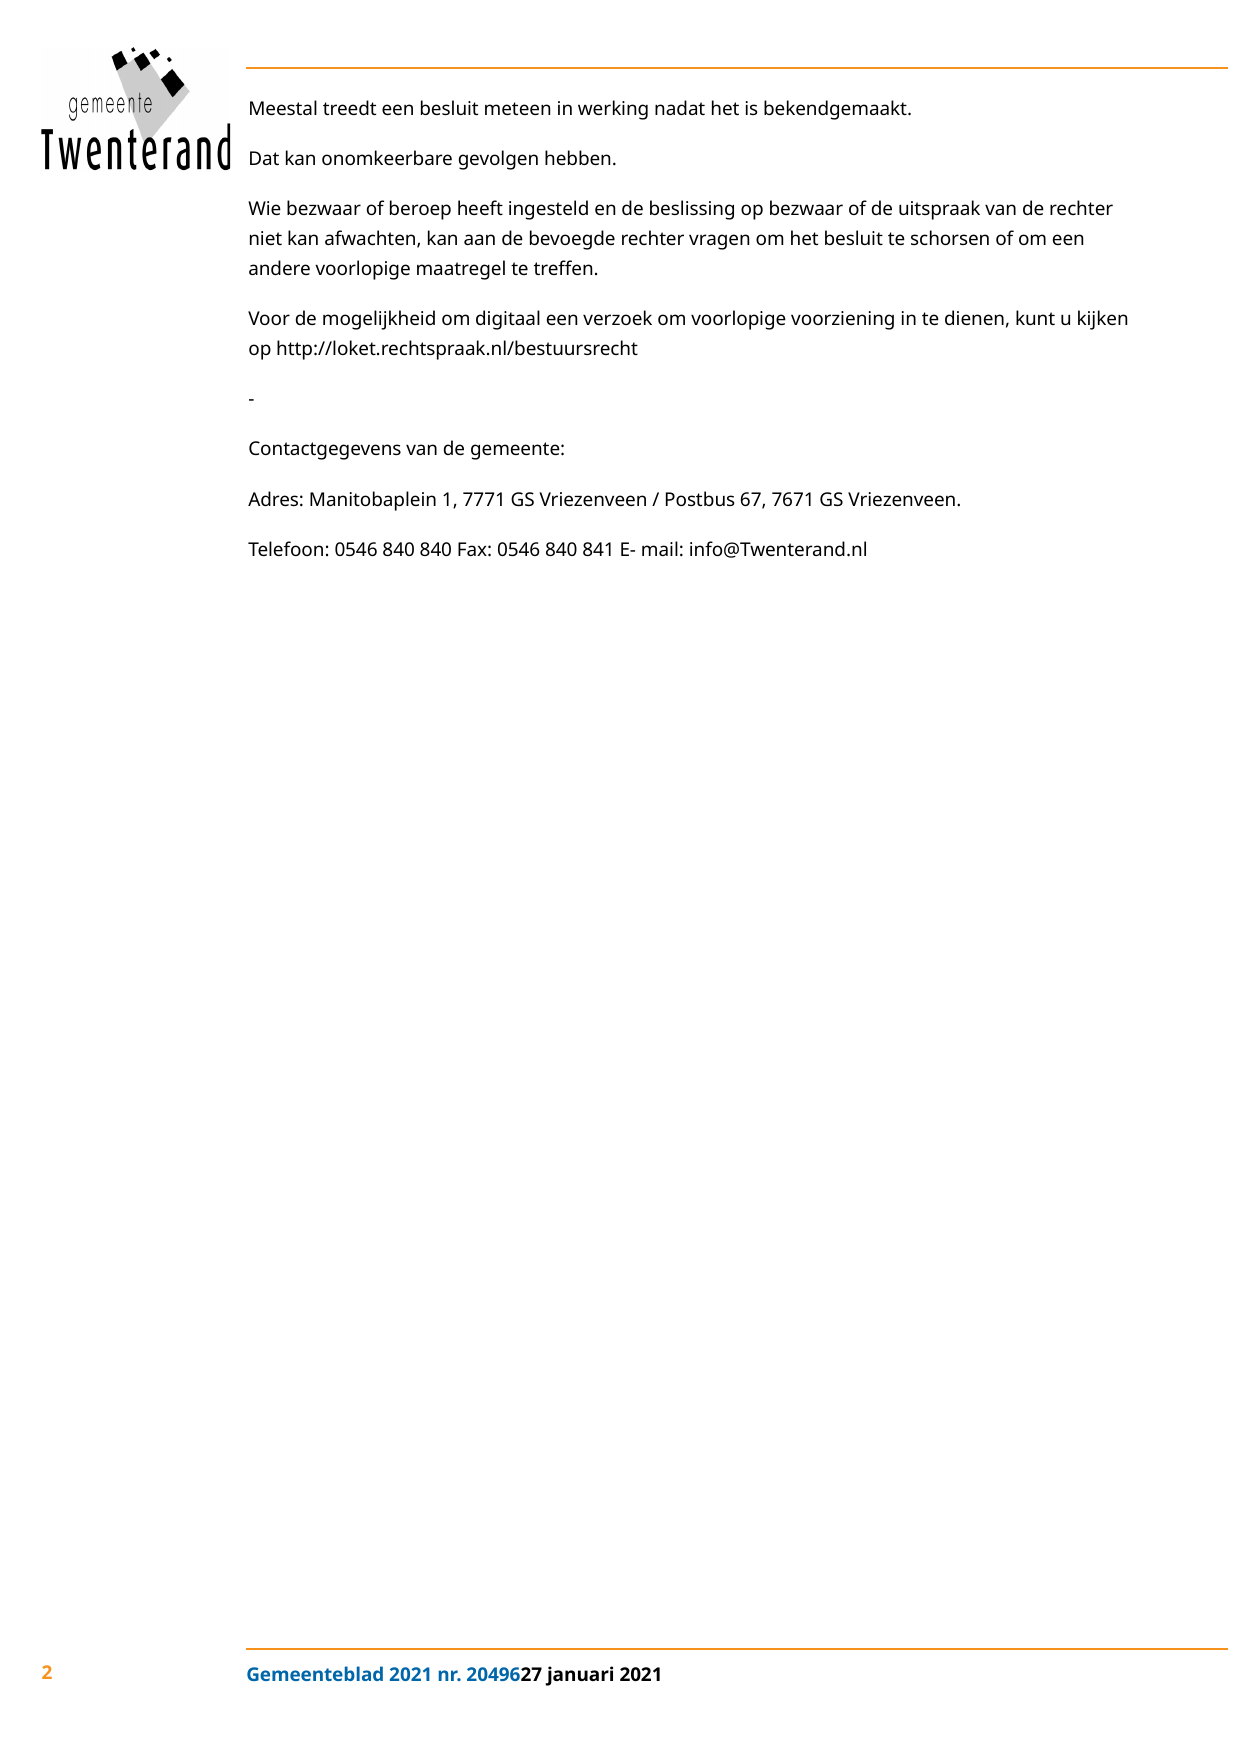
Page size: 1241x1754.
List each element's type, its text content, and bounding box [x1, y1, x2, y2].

text Meestal treedt een besluit meteen in werking nadat het is bekendgemaakt. [248, 95, 1152, 121]
text - [248, 385, 1152, 411]
text Telefoon: 0546 840 840 Fax: 0546 840 841 E- mail: info@Twenterand.nl [248, 536, 1152, 562]
text Wie bezwaar of beroep heeft ingesteld en de beslissing op bezwaar of de uitspraak van de rechter niet kan afwachten, kan aan de bevoegde rechter vragen om het besluit te schorsen of om een andere voorlopige maatregel te treffen. [248, 196, 1152, 281]
text Adres: Manitobaplein 1, 7771 GS Vriezenveen / Postbus 67, 7671 GS Vriezenveen. [248, 486, 1152, 512]
text Voor de mogelijkheid om digitaal een verzoek om voorlopige voorziening in te dienen, kunt u kijken op http://loket.rechtspraak.nl/bestuursrecht [248, 305, 1152, 361]
picture [41, 47, 231, 172]
text Contactgegevens van de gemeente: [248, 436, 1152, 461]
text Dat kan onomkeerbare gevolgen hebben. [248, 145, 1152, 171]
